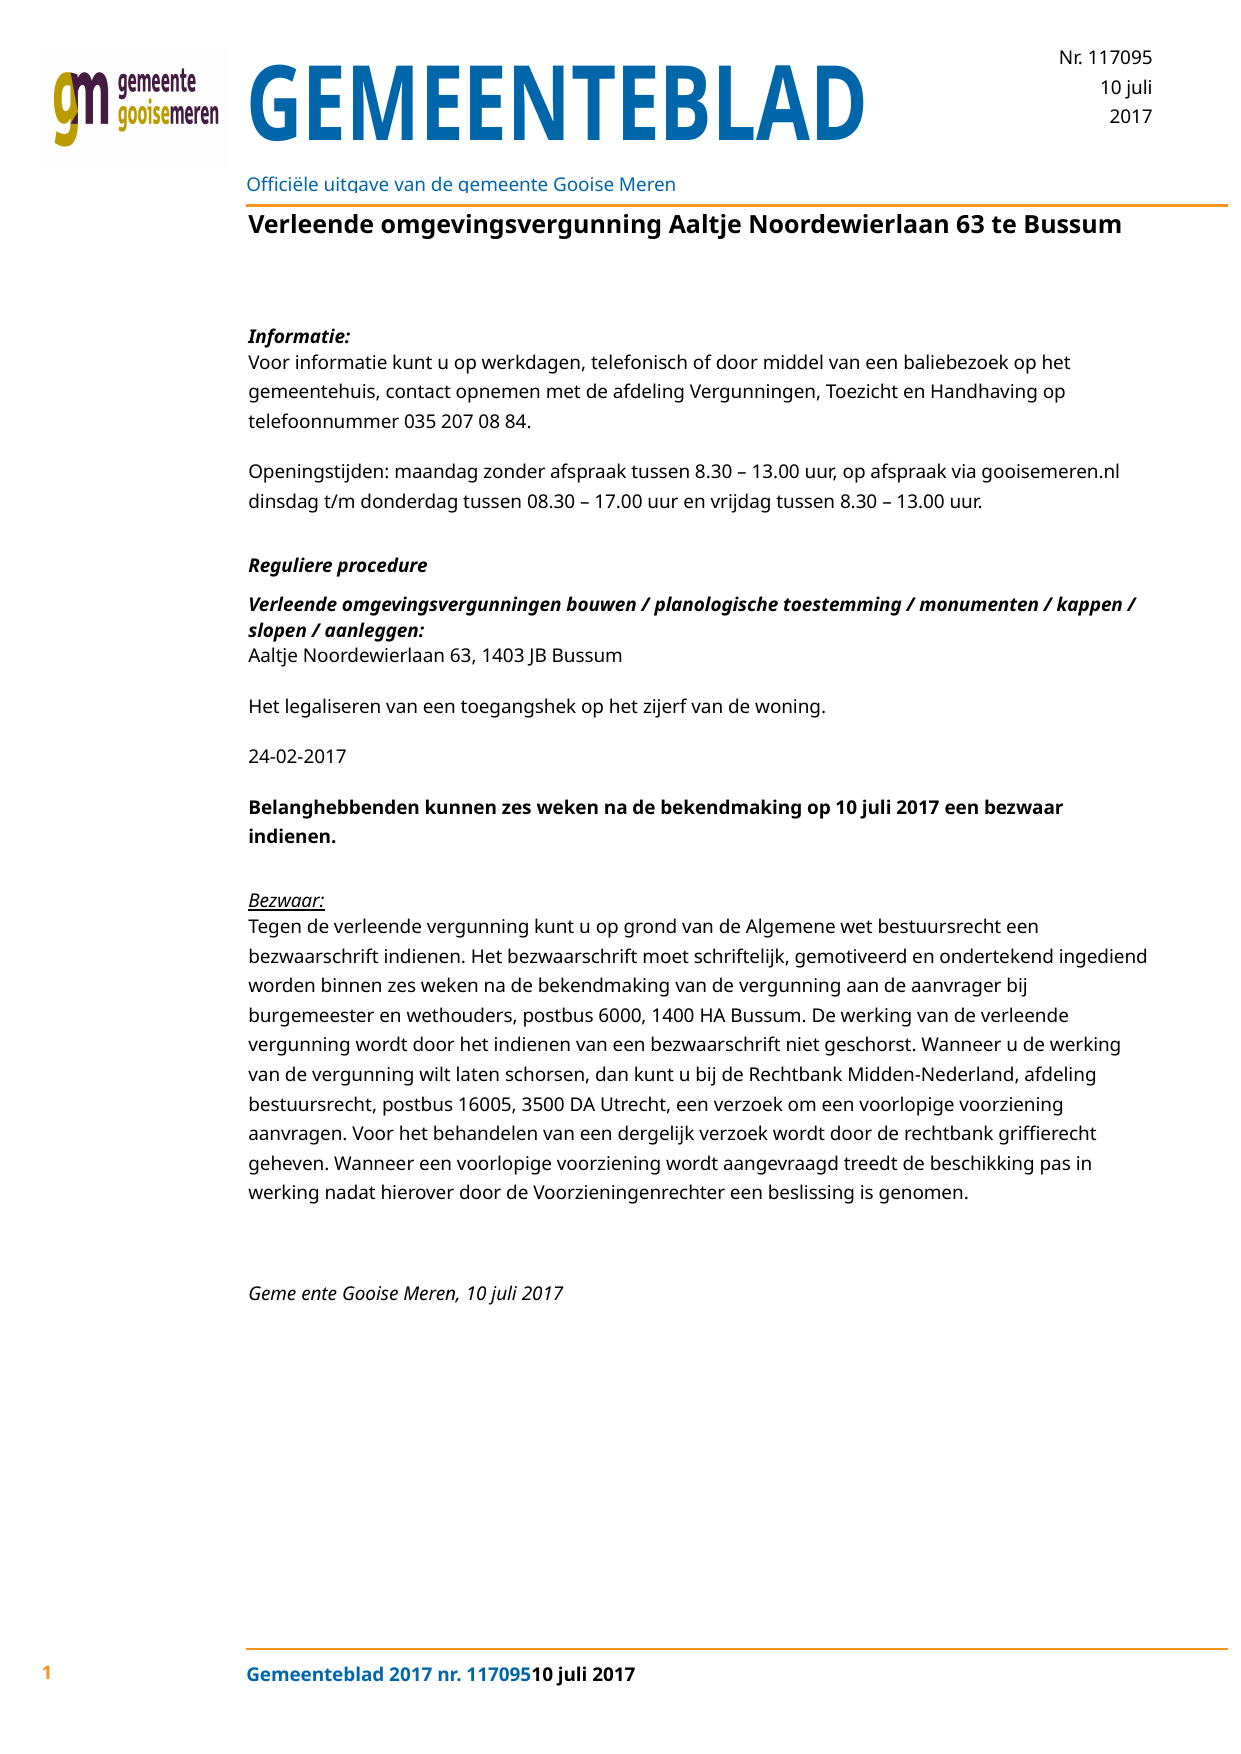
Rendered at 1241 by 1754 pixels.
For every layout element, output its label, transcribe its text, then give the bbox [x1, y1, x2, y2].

text Reguliere procedure [248, 552, 1152, 578]
text Verleende omgevingsvergunning Aaltje Noordewierlaan 63 te Bussum [248, 207, 1152, 241]
text Openingstijden: maandag zonder afspraak tussen 8.30 – 13.00 uur, op afspraak via gooisemeren.nl dinsdag t/m donderdag tussen 08.30 – 17.00 uur en vrijdag tussen 8.30 – 13.00 uur. [248, 458, 1152, 514]
picture [41, 47, 231, 172]
text Het legaliseren van een toegangshek op het zijerf van de woning. [248, 693, 1152, 719]
text Informatie: [248, 323, 1152, 349]
text Aaltje Noordewierlaan 63, 1403 JB Bussum [248, 643, 1152, 668]
text Belanghebbenden kunnen zes weken na de bekendmaking op 10 juli 2017 een bezwaar indienen. [248, 794, 1152, 849]
text Verleende omgevingsvergunningen bouwen / planologische toestemming / monumenten / kappen / slopen / aanleggen: [248, 591, 1152, 643]
text Geme ente Gooise Meren, 10 juli 2017 [248, 1280, 1152, 1306]
text Tegen de verleende vergunning kunt u op grond van de Algemene wet bestuursrecht een bezwaarschrift indienen. Het bezwaarschrift moet schriftelijk, gemotiveerd en ondertekend ingediend worden binnen zes weken na de bekendmaking van de vergunning aan de aanvrager bij burgemeester en wethouders, postbus 6000, 1400 HA Bussum. De werking van de verleende vergunning wordt door het indienen van een bezwaarschrift niet geschorst. Wanneer u de werking van de vergunning wilt laten schorsen, dan kunt u bij de Rechtbank Midden-Nederland, afdeling bestuursrecht, postbus 16005, 3500 DA Utrecht, een verzoek om een voorlopige voorziening aanvragen. Voor het behandelen van een dergelijk verzoek wordt door de rechtbank griffierecht geheven. Wanneer een voorlopige voorziening wordt aangevraagd treedt de beschikking pas in werking nadat hierover door de Voorzieningenrechter een beslissing is genomen. [248, 913, 1152, 1205]
text Voor informatie kunt u op werkdagen, telefonisch of door middel van een baliebezoek op het gemeentehuis, contact opnemen met de afdeling Vergunningen, Toezicht en Handhaving op telefoonnummer 035 207 08 84. [248, 349, 1152, 434]
text Bezwaar: [248, 887, 1152, 913]
text 24-02-2017 [248, 743, 1152, 769]
